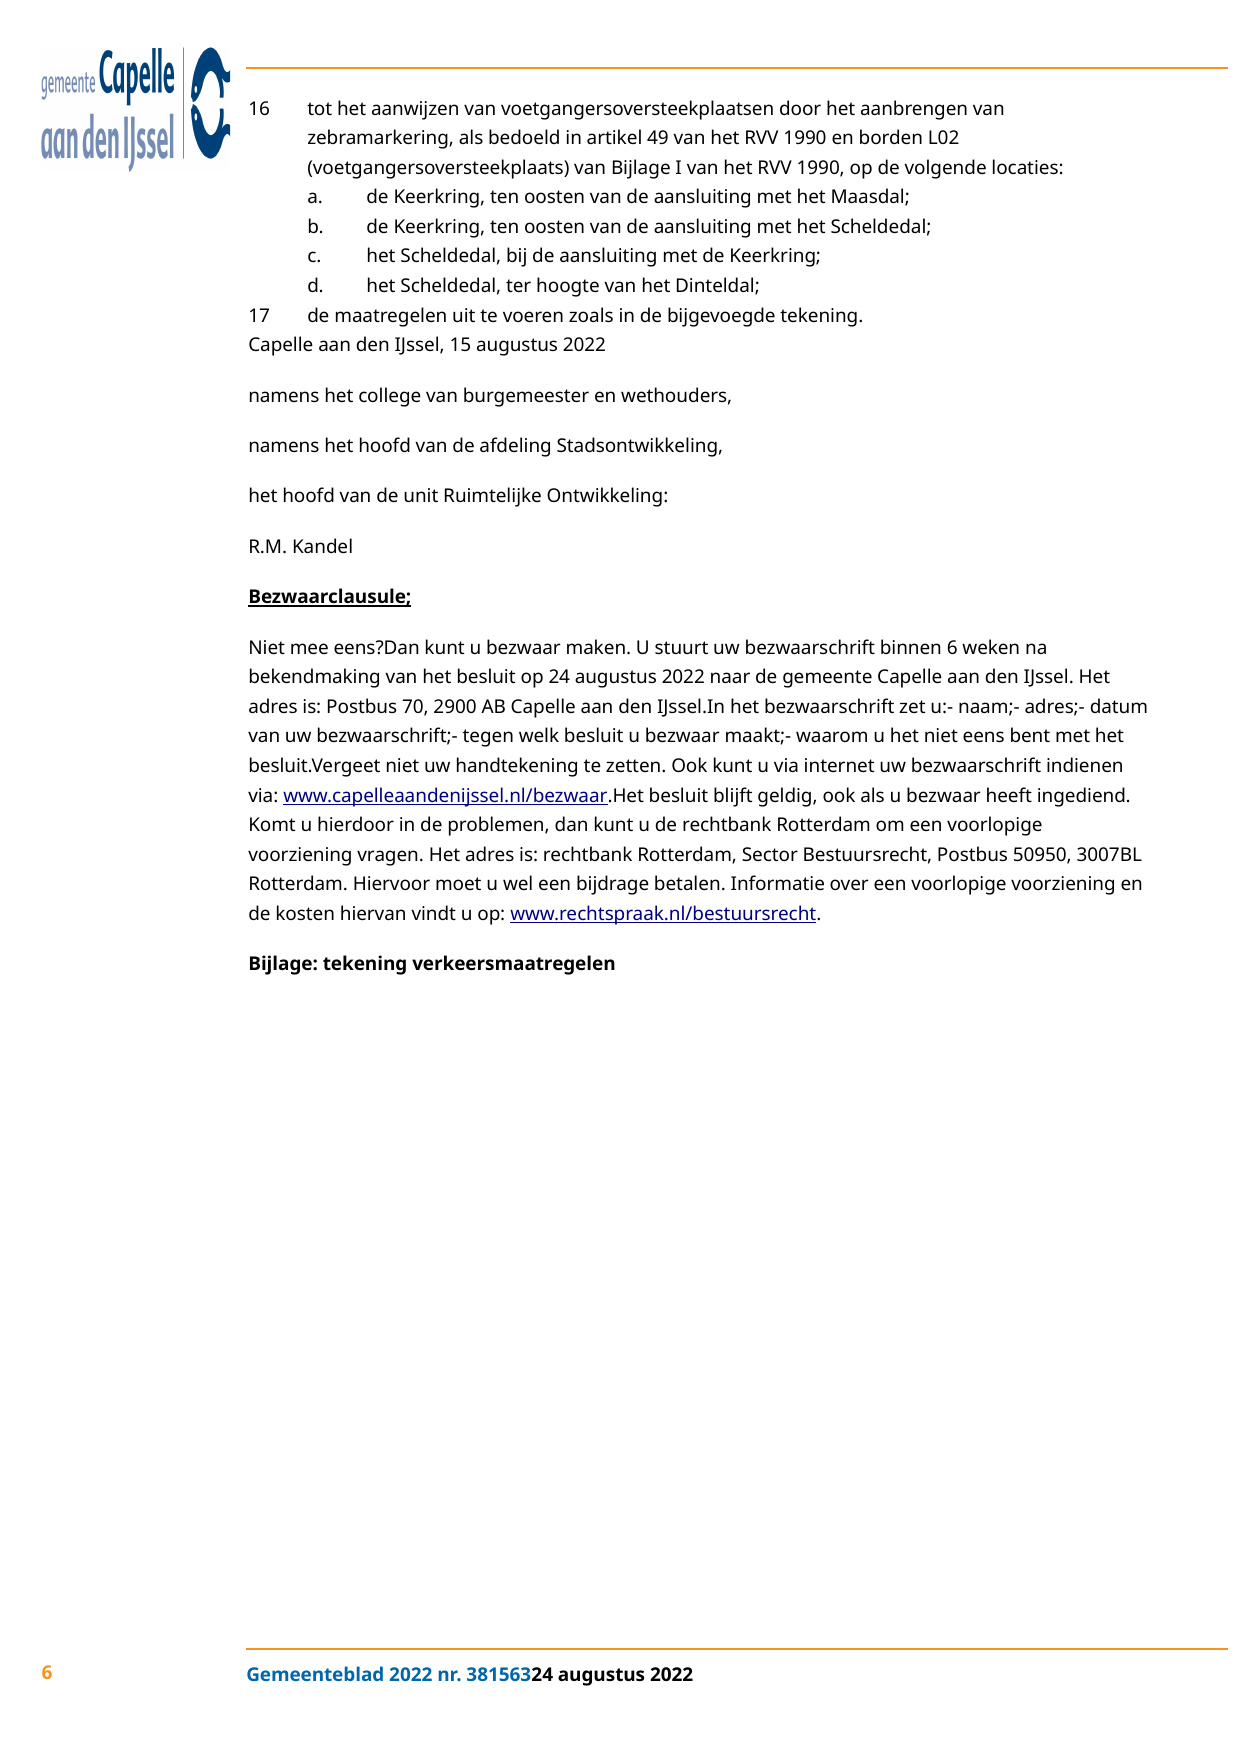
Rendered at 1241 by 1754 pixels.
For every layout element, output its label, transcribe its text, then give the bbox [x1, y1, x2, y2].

text het hoofd van de unit Ruimtelijke Ontwikkeling: [248, 483, 1152, 508]
list de maatregelen uit te voeren zoals in de bijgevoegde tekening. [248, 302, 1152, 328]
text Bezwaarclausule; [248, 583, 1152, 609]
list het Scheldedal, ter hoogte van het Dinteldal; [307, 272, 1152, 298]
text Niet mee eens?Dan kunt u bezwaar maken. U stuurt uw bezwaarschrift binnen 6 weken na bekendmaking van het besluit op 24 augustus 2022 naar de gemeente Capelle aan den IJssel. Het adres is: Postbus 70, 2900 AB Capelle aan den IJssel.In het bezwaarschrift zet u:- naam;- adres;- datum van uw bezwaarschrift;- tegen welk besluit u bezwaar maakt;- waarom u het niet eens bent met het besluit.Vergeet niet uw handtekening te zetten. Ook kunt u via internet uw bezwaarschrift indienen via: www.capelleaandenijssel.nl/bezwaar.Het besluit blijft geldig, ook als u bezwaar heeft ingediend. Komt u hierdoor in de problemen, dan kunt u de rechtbank Rotterdam om een voorlopige voorziening vragen. Het adres is: rechtbank Rotterdam, Sector Bestuursrecht, Postbus 50950, 3007BL Rotterdam. Hiervoor moet u wel een bijdrage betalen. Informatie over een voorlopige voorziening en de kosten hiervan vindt u op: www.rechtspraak.nl/bestuursrecht. [248, 634, 1152, 926]
text R.M. Kandel [248, 533, 1152, 559]
list tot het aanwijzen van voetgangersoversteekplaatsen door het aanbrengen van zebramarkering, als bedoeld in artikel 49 van het RVV 1990 en borden L02 (voetgangersoversteekplaats) van Bijlage I van het RVV 1990, op de volgende locaties: [248, 95, 1152, 180]
text namens het hoofd van de afdeling Stadsontwikkeling, [248, 432, 1152, 458]
text namens het college van burgemeester en wethouders, [248, 382, 1152, 408]
text Bijlage: tekening verkeersmaatregelen [248, 951, 1152, 976]
list de Keerkring, ten oosten van de aansluiting met het Maasdal; [307, 183, 1152, 209]
text Capelle aan den IJssel, 15 augustus 2022 [248, 331, 1152, 357]
list de Keerkring, ten oosten van de aansluiting met het Scheldedal; [307, 213, 1152, 239]
list het Scheldedal, bij de aansluiting met de Keerkring; [307, 243, 1152, 268]
picture [41, 47, 231, 172]
